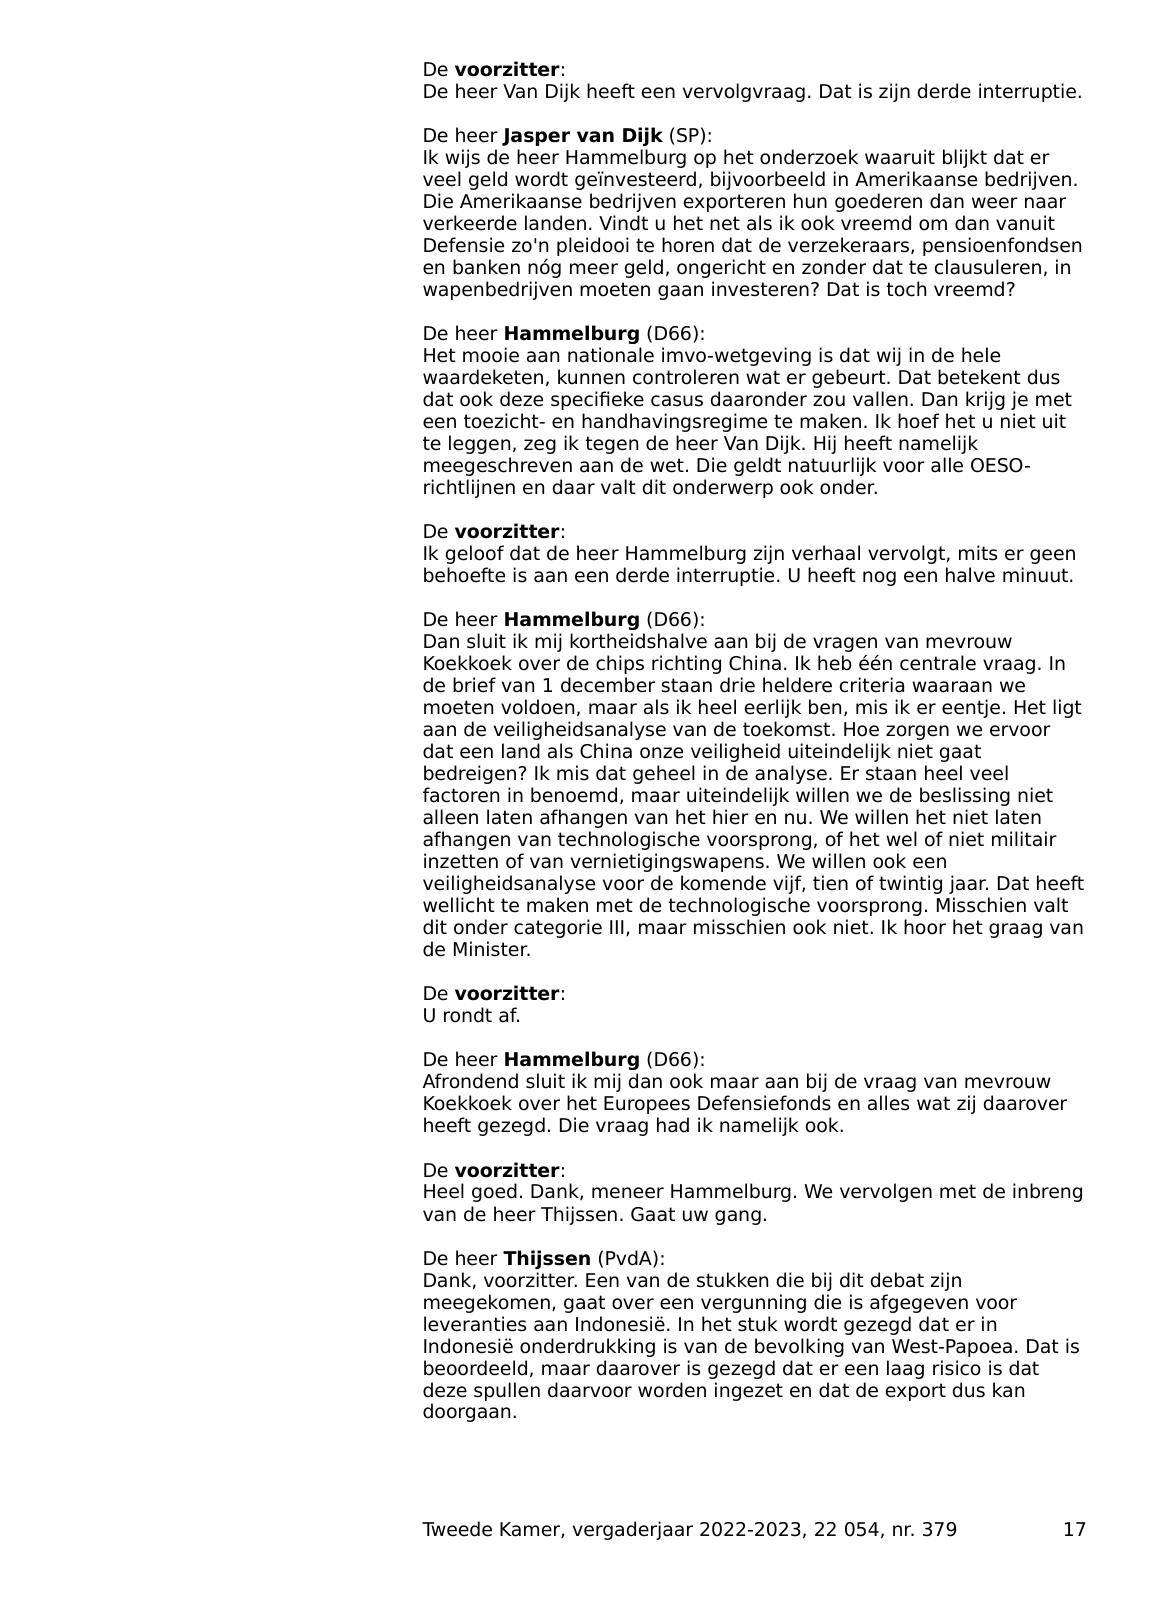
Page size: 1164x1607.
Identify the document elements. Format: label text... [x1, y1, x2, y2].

text De voorzitter: [422, 1159, 1087, 1181]
text De heer Van Dijk heeft een vervolgvraag. Dat is zijn derde interruptie. [422, 81, 1087, 103]
text De heer Thijssen (PvdA): [422, 1248, 1087, 1269]
text De voorzitter: [422, 983, 1087, 1005]
text De heer Jasper van Dijk (SP): [422, 125, 1087, 147]
text Dan sluit ik mij kortheidshalve aan bij de vragen van mevrouw Koekkoek over de chips richting China. Ik heb één centrale vraag. In de brief van 1 december staan drie heldere criteria waaraan we moeten voldoen, maar als ik heel eerlijk ben, mis ik er eentje. Het ligt aan de veiligheidsanalyse van de toekomst. Hoe zorgen we ervoor dat een land als China onze veiligheid uiteindelijk niet gaat bedreigen? Ik mis dat geheel in de analyse. Er staan heel veel factoren in benoemd, maar uiteindelijk willen we de beslissing niet alleen laten afhangen van het hier en nu. We willen het niet laten afhangen van technologische voorsprong, of het wel of niet militair inzetten of van vernietigingswapens. We willen ook een veiligheidsanalyse voor de komende vijf, tien of twintig jaar. Dat heeft wellicht te maken met de technologische voorsprong. Misschien valt dit onder categorie III, maar misschien ook niet. Ik hoor het graag van de Minister. [422, 631, 1087, 961]
text De heer Hammelburg (D66): [422, 323, 1087, 345]
text De heer Hammelburg (D66): [422, 1049, 1087, 1071]
text De voorzitter: [422, 521, 1087, 543]
text Afrondend sluit ik mij dan ook maar aan bij de vraag van mevrouw Koekkoek over het Europees Defensiefonds en alles wat zij daarover heeft gezegd. Die vraag had ik namelijk ook. [422, 1071, 1087, 1137]
text Ik geloof dat de heer Hammelburg zijn verhaal vervolgt, mits er geen behoefte is aan een derde interruptie. U heeft nog een halve minuut. [422, 543, 1087, 587]
text U rondt af. [422, 1005, 1087, 1027]
text De heer Hammelburg (D66): [422, 609, 1087, 631]
text De voorzitter: [422, 59, 1087, 81]
text Heel goed. Dank, meneer Hammelburg. We vervolgen met de inbreng van de heer Thijssen. Gaat uw gang. [422, 1181, 1087, 1225]
text Het mooie aan nationale imvo-wetgeving is dat wij in de hele waardeketen, kunnen controleren wat er gebeurt. Dat betekent dus dat ook deze specifieke casus daaronder zou vallen. Dan krijg je met een toezicht- en handhavingsregime te maken. Ik hoef het u niet uit te leggen, zeg ik tegen de heer Van Dijk. Hij heeft namelijk meegeschreven aan de wet. Die geldt natuurlijk voor alle OESO-richtlijnen en daar valt dit onderwerp ook onder. [422, 345, 1087, 499]
text Ik wijs de heer Hammelburg op het onderzoek waaruit blijkt dat er veel geld wordt geïnvesteerd, bijvoorbeeld in Amerikaanse bedrijven. Die Amerikaanse bedrijven exporteren hun goederen dan weer naar verkeerde landen. Vindt u het net als ik ook vreemd om dan vanuit Defensie zo'n pleidooi te horen dat de verzekeraars, pensioenfondsen en banken nóg meer geld, ongericht en zonder dat te clausuleren, in wapenbedrijven moeten gaan investeren? Dat is toch vreemd? [422, 147, 1087, 301]
text Dank, voorzitter. Een van de stukken die bij dit debat zijn meegekomen, gaat over een vergunning die is afgegeven voor leveranties aan Indonesië. In het stuk wordt gezegd dat er in Indonesië onderdrukking is van de bevolking van West-Papoea. Dat is beoordeeld, maar daarover is gezegd dat er een laag risico is dat deze spullen daarvoor worden ingezet en dat de export dus kan doorgaan. [422, 1269, 1087, 1423]
